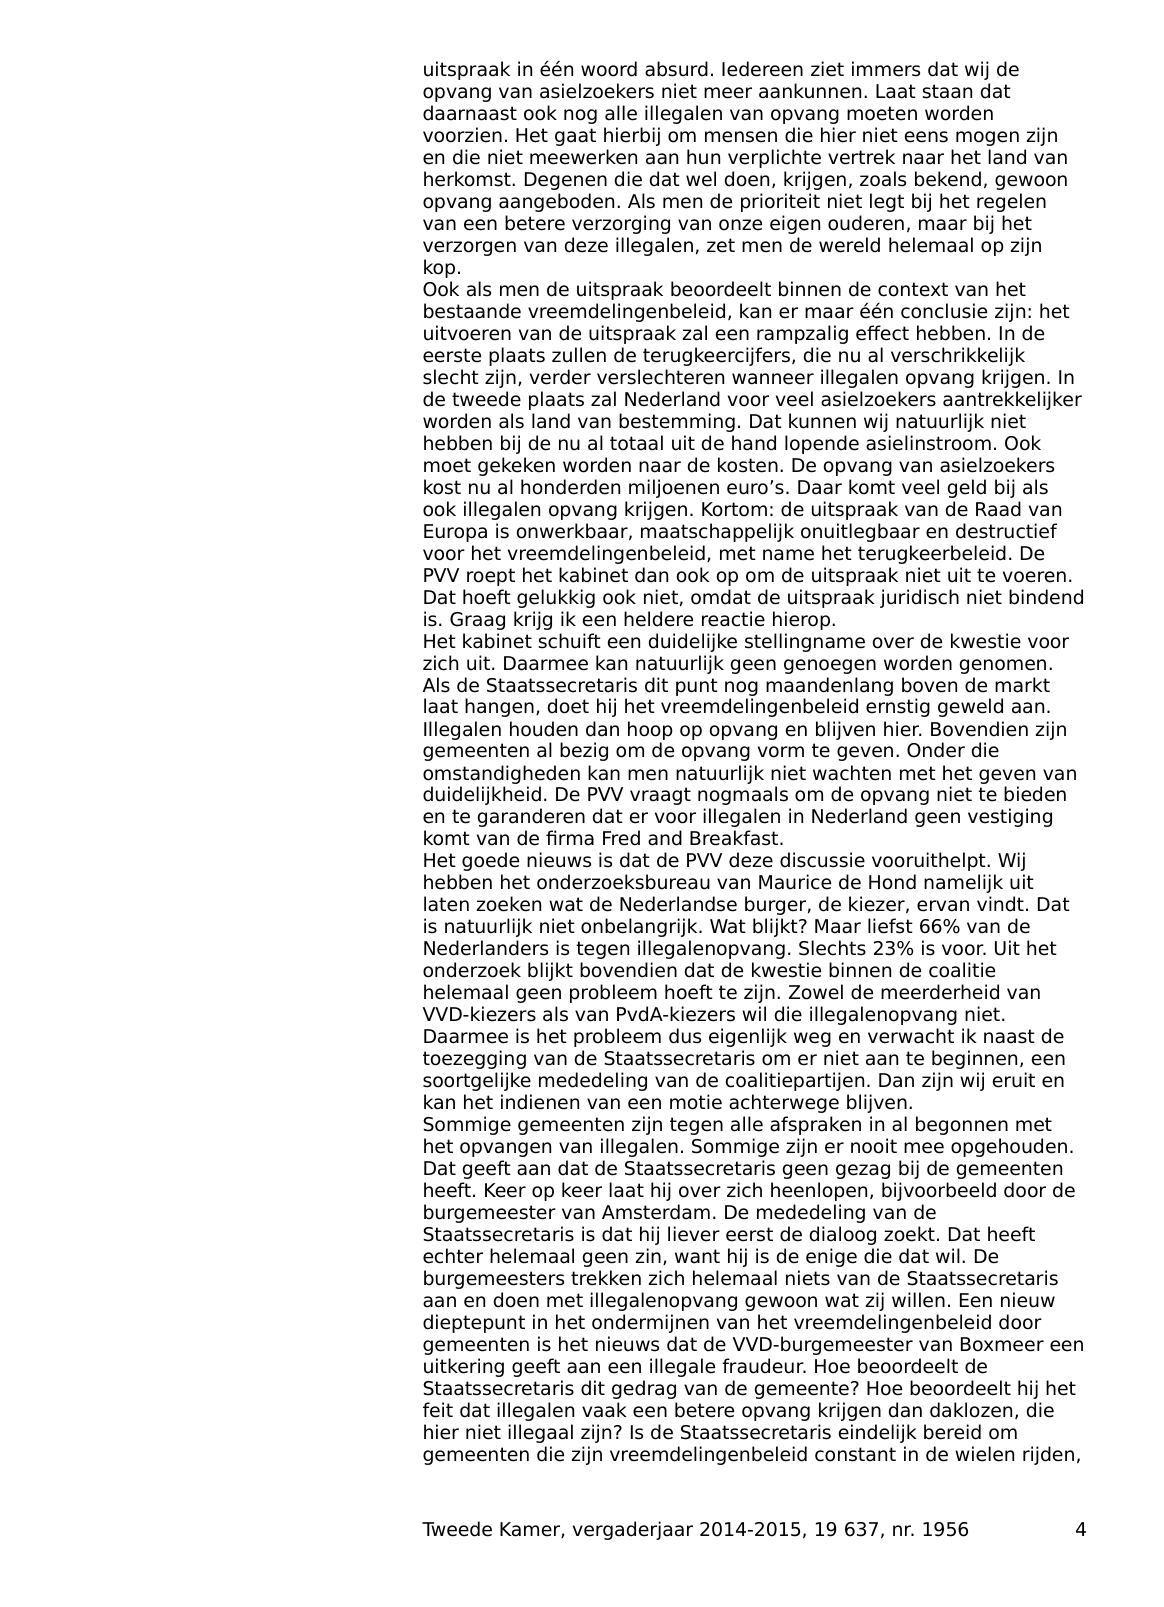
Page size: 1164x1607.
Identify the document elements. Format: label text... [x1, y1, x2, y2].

text Sommige gemeenten zijn tegen alle afspraken in al begonnen met het opvangen van illegalen. Sommige zijn er nooit mee opgehouden. Dat geeft aan dat de Staatssecretaris geen gezag bij de gemeenten heeft. Keer op keer laat hij over zich heenlopen, bijvoorbeeld door de burgemeester van Amsterdam. De mededeling van de Staatssecretaris is dat hij liever eerst de dialoog zoekt. Dat heeft echter helemaal geen zin, want hij is de enige die dat wil. De burgemeesters trekken zich helemaal niets van de Staatssecretaris aan en doen met illegalenopvang gewoon wat zij willen. Een nieuw dieptepunt in het ondermijnen van het vreemdelingenbeleid door gemeenten is het nieuws dat de VVD-burgemeester van Boxmeer een uitkering geeft aan een illegale fraudeur. Hoe beoordeelt de Staatssecretaris dit gedrag van de gemeente? Hoe beoordeelt hij het feit dat illegalen vaak een betere opvang krijgen dan daklozen, die hier niet illegaal zijn? Is de Staatssecretaris eindelijk bereid om gemeenten die zijn vreemdelingenbeleid constant in de wielen rijden, [422, 1114, 1087, 1466]
text Ook als men de uitspraak beoordeelt binnen de context van het bestaande vreemdelingenbeleid, kan er maar één conclusie zijn: het uitvoeren van de uitspraak zal een rampzalig effect hebben. In de eerste plaats zullen de terugkeercijfers, die nu al verschrikkelijk slecht zijn, verder verslechteren wanneer illegalen opvang krijgen. In de tweede plaats zal Nederland voor veel asielzoekers aantrekkelijker worden als land van bestemming. Dat kunnen wij natuurlijk niet hebben bij de nu al totaal uit de hand lopende asielinstroom. Ook moet gekeken worden naar de kosten. De opvang van asielzoekers kost nu al honderden miljoenen euro’s. Daar komt veel geld bij als ook illegalen opvang krijgen. Kortom: de uitspraak van de Raad van Europa is onwerkbaar, maatschappelijk onuitlegbaar en destructief voor het vreemdelingenbeleid, met name het terugkeerbeleid. De PVV roept het kabinet dan ook op om de uitspraak niet uit te voeren. Dat hoeft gelukkig ook niet, omdat de uitspraak juridisch niet bindend is. Graag krijg ik een heldere reactie hierop. [422, 279, 1087, 631]
text Het kabinet schuift een duidelijke stellingname over de kwestie voor zich uit. Daarmee kan natuurlijk geen genoegen worden genomen. Als de Staatssecretaris dit punt nog maandenlang boven de markt laat hangen, doet hij het vreemdelingenbeleid ernstig geweld aan. Illegalen houden dan hoop op opvang en blijven hier. Bovendien zijn gemeenten al bezig om de opvang vorm te geven. Onder die omstandigheden kan men natuurlijk niet wachten met het geven van duidelijkheid. De PVV vraagt nogmaals om de opvang niet te bieden en te garanderen dat er voor illegalen in Nederland geen vestiging komt van de firma Fred and Breakfast. [422, 631, 1087, 850]
text uitspraak in één woord absurd. Iedereen ziet immers dat wij de opvang van asielzoekers niet meer aankunnen. Laat staan dat daarnaast ook nog alle illegalen van opvang moeten worden voorzien. Het gaat hierbij om mensen die hier niet eens mogen zijn en die niet meewerken aan hun verplichte vertrek naar het land van herkomst. Degenen die dat wel doen, krijgen, zoals bekend, gewoon opvang aangeboden. Als men de prioriteit niet legt bij het regelen van een betere verzorging van onze eigen ouderen, maar bij het verzorgen van deze illegalen, zet men de wereld helemaal op zijn kop. [422, 59, 1087, 279]
text Het goede nieuws is dat de PVV deze discussie vooruithelpt. Wij hebben het onderzoeksbureau van Maurice de Hond namelijk uit laten zoeken wat de Nederlandse burger, de kiezer, ervan vindt. Dat is natuurlijk niet onbelangrijk. Wat blijkt? Maar liefst 66% van de Nederlanders is tegen illegalenopvang. Slechts 23% is voor. Uit het onderzoek blijkt bovendien dat de kwestie binnen de coalitie helemaal geen probleem hoeft te zijn. Zowel de meerderheid van VVD-kiezers als van PvdA-kiezers wil die illegalenopvang niet. Daarmee is het probleem dus eigenlijk weg en verwacht ik naast de toezegging van de Staatssecretaris om er niet aan te beginnen, een soortgelijke mededeling van de coalitiepartijen. Dan zijn wij eruit en kan het indienen van een motie achterwege blijven. [422, 850, 1087, 1114]
